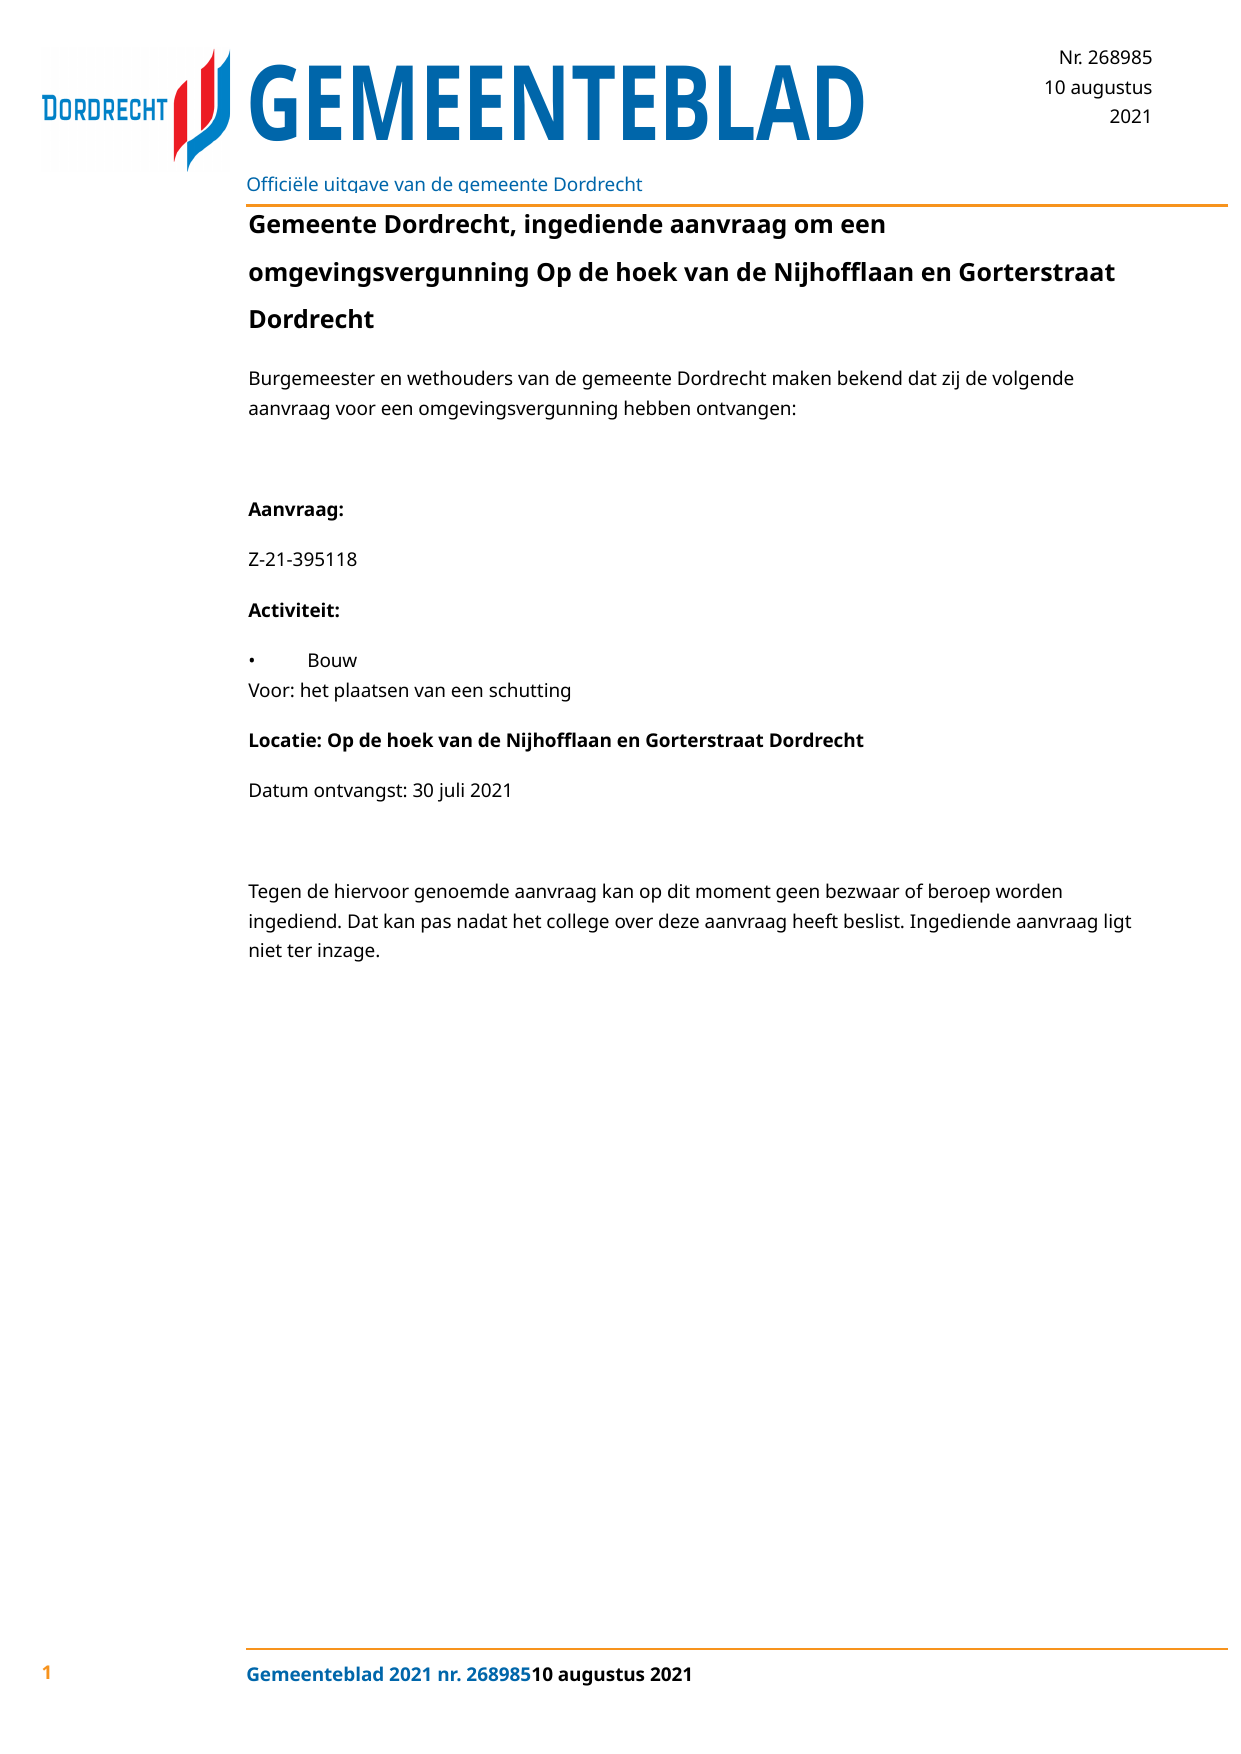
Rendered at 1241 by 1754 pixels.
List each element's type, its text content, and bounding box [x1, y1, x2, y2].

list Bouw [248, 647, 1152, 673]
text Burgemeester en wethouders van de gemeente Dordrecht maken bekend dat zij de volgende aanvraag voor een omgevingsvergunning hebben ontvangen: [248, 366, 1152, 421]
text Tegen de hiervoor genoemde aanvraag kan op dit moment geen bezwaar of beroep worden ingediend. Dat kan pas nadat het college over deze aanvraag heeft beslist. Ingediende aanvraag ligt niet ter inzage. [248, 878, 1152, 963]
text Aanvraag: [248, 496, 1152, 522]
text Locatie: Op de hoek van de Nijhofflaan en Gorterstraat Dordrecht [248, 727, 1152, 753]
picture [41, 47, 231, 172]
text Activiteit: [248, 597, 1152, 622]
text Gemeente Dordrecht, ingediende aanvraag om een omgevingsvergunning Op de hoek van de Nijhofflaan en Gorterstraat Dordrecht [248, 207, 1152, 336]
text Datum ontvangst: 30 juli 2021 [248, 778, 1152, 803]
text Z-21-395118 [248, 546, 1152, 572]
text Voor: het plaatsen van een schutting [248, 677, 1152, 702]
